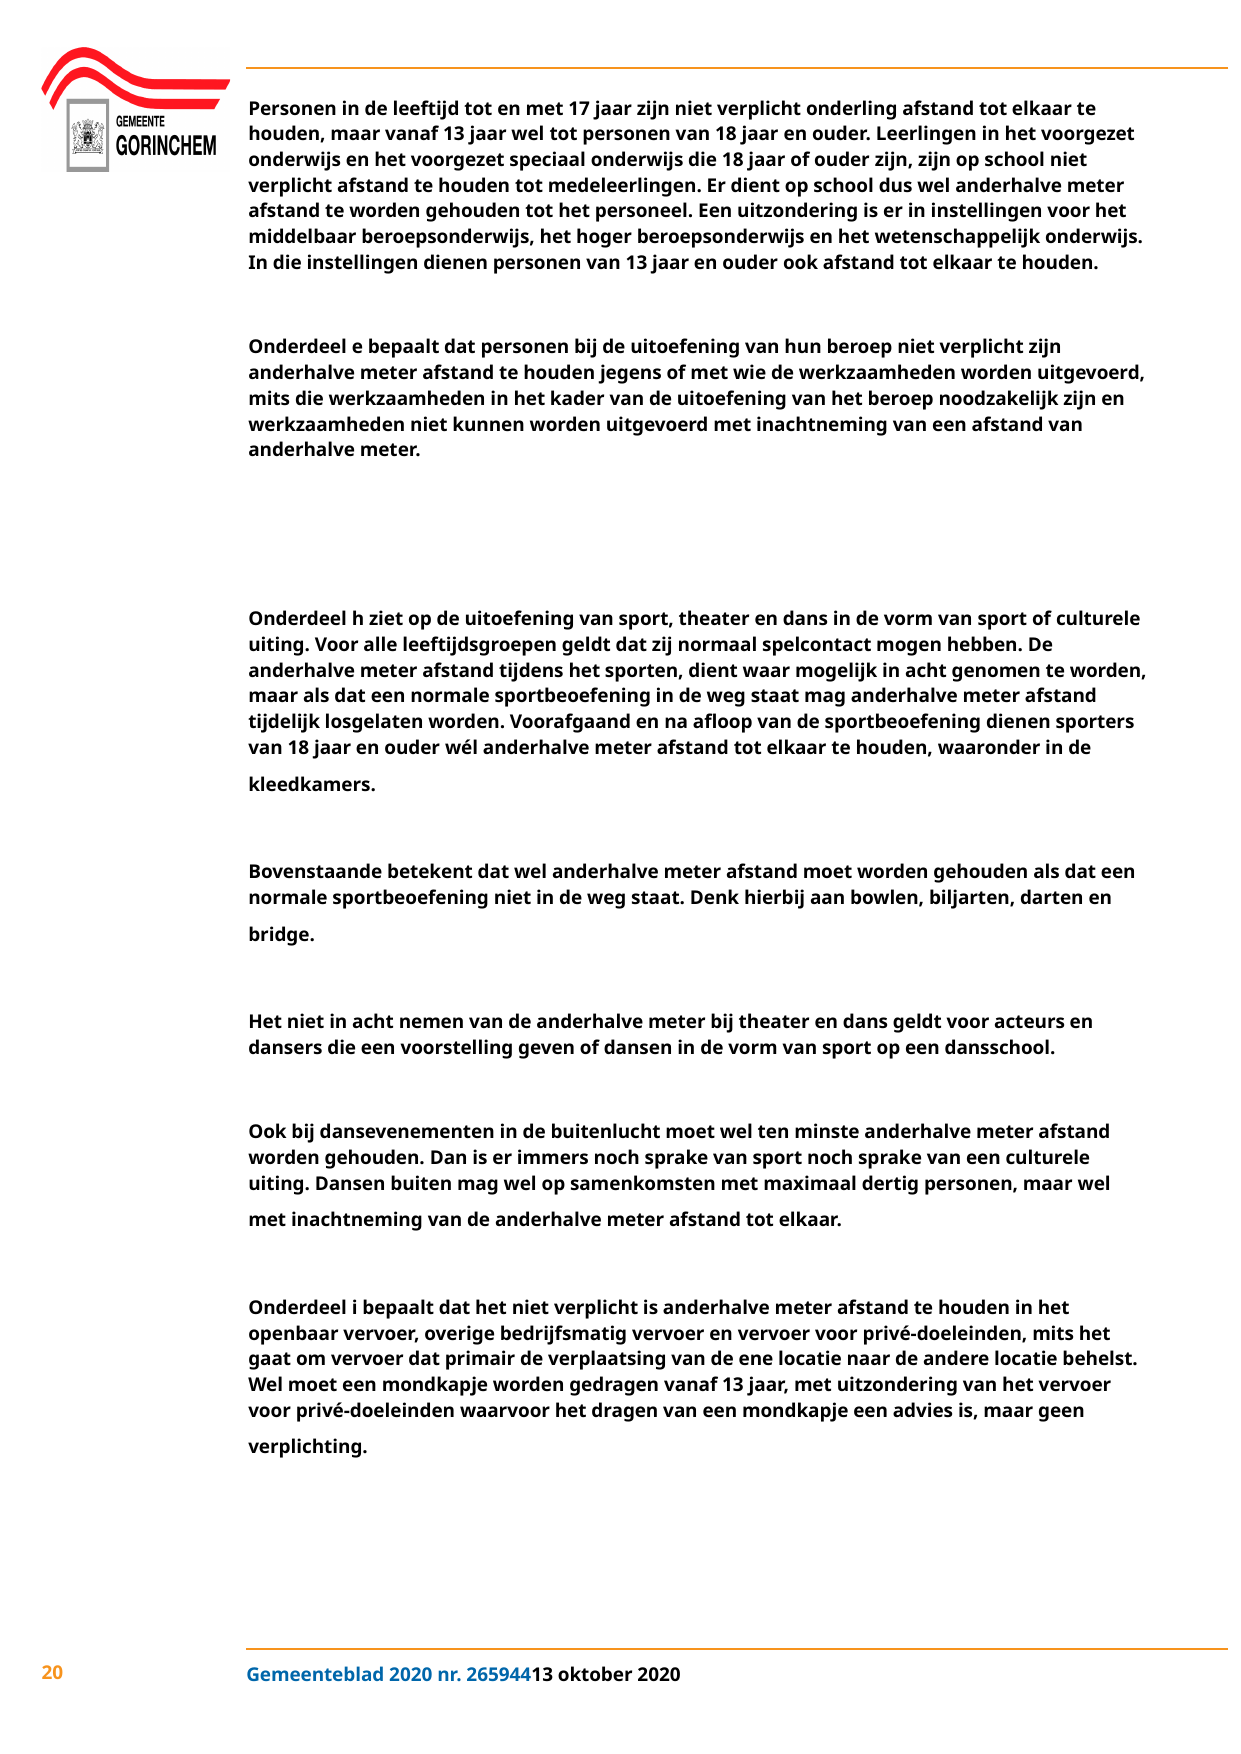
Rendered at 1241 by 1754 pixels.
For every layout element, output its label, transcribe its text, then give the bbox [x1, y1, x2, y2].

text Personen in de leeftijd tot en met 17 jaar zijn niet verplicht onderling afstand tot elkaar te houden, maar vanaf 13 jaar wel tot personen van 18 jaar en ouder. Leerlingen in het voorgezet onderwijs en het voorgezet speciaal onderwijs die 18 jaar of ouder zijn, zijn op school niet verplicht afstand te houden tot medeleerlingen. Er dient op school dus wel anderhalve meter afstand te worden gehouden tot het personeel. Een uitzondering is er in instellingen voor het middelbaar beroepsonderwijs, het hoger beroepsonderwijs en het wetenschappelijk onderwijs. In die instellingen dienen personen van 13 jaar en ouder ook afstand tot elkaar te houden. [248, 95, 1152, 275]
text Onderdeel h ziet op de uitoefening van sport, theater en dans in de vorm van sport of culturele uiting. Voor alle leeftijdsgroepen geldt dat zij normaal spelcontact mogen hebben. De anderhalve meter afstand tijdens het sporten, dient waar mogelijk in acht genomen te worden, maar als dat een normale sportbeoefening in de weg staat mag anderhalve meter afstand tijdelijk losgelaten worden. Voorafgaand en na afloop van de sportbeoefening dienen sporters van 18 jaar en ouder wél anderhalve meter afstand tot elkaar te houden, waaronder in de kleedkamers. [248, 606, 1152, 799]
text Onderdeel e bepaalt dat personen bij de uitoefening van hun beroep niet verplicht zijn anderhalve meter afstand te houden jegens of met wie de werkzaamheden worden uitgevoerd, mits die werkzaamheden in het kader van de uitoefening van het beroep noodzakelijk zijn en werkzaamheden niet kunnen worden uitgevoerd met inachtneming van een afstand van anderhalve meter. [248, 334, 1152, 462]
text Onderdeel i bepaalt dat het niet verplicht is anderhalve meter afstand te houden in het openbaar vervoer, overige bedrijfsmatig vervoer en vervoer voor privé-doeleinden, mits het gaat om vervoer dat primair de verplaatsing van de ene locatie naar de andere locatie behelst. Wel moet een mondkapje worden gedragen vanaf 13 jaar, met uitzondering van het vervoer voor privé-doeleinden waarvoor het dragen van een mondkapje een advies is, maar geen verplichting. [248, 1294, 1152, 1462]
text Bovenstaande betekent dat wel anderhalve meter afstand moet worden gehouden als dat een normale sportbeoefening niet in de weg staat. Denk hierbij aan bowlen, biljarten, darten en bridge. [248, 858, 1152, 949]
picture [41, 47, 231, 172]
text Het niet in acht nemen van de anderhalve meter bij theater en dans geldt voor acteurs en dansers die een voorstelling geven of dansen in de vorm van sport op een dansschool. [248, 1008, 1152, 1060]
text Ook bij dansevenementen in de buitenlucht moet wel ten minste anderhalve meter afstand worden gehouden. Dan is er immers noch sprake van sport noch sprake van een culturele uiting. Dansen buiten mag wel op samenkomsten met maximaal dertig personen, maar wel met inachtneming van de anderhalve meter afstand tot elkaar. [248, 1118, 1152, 1235]
